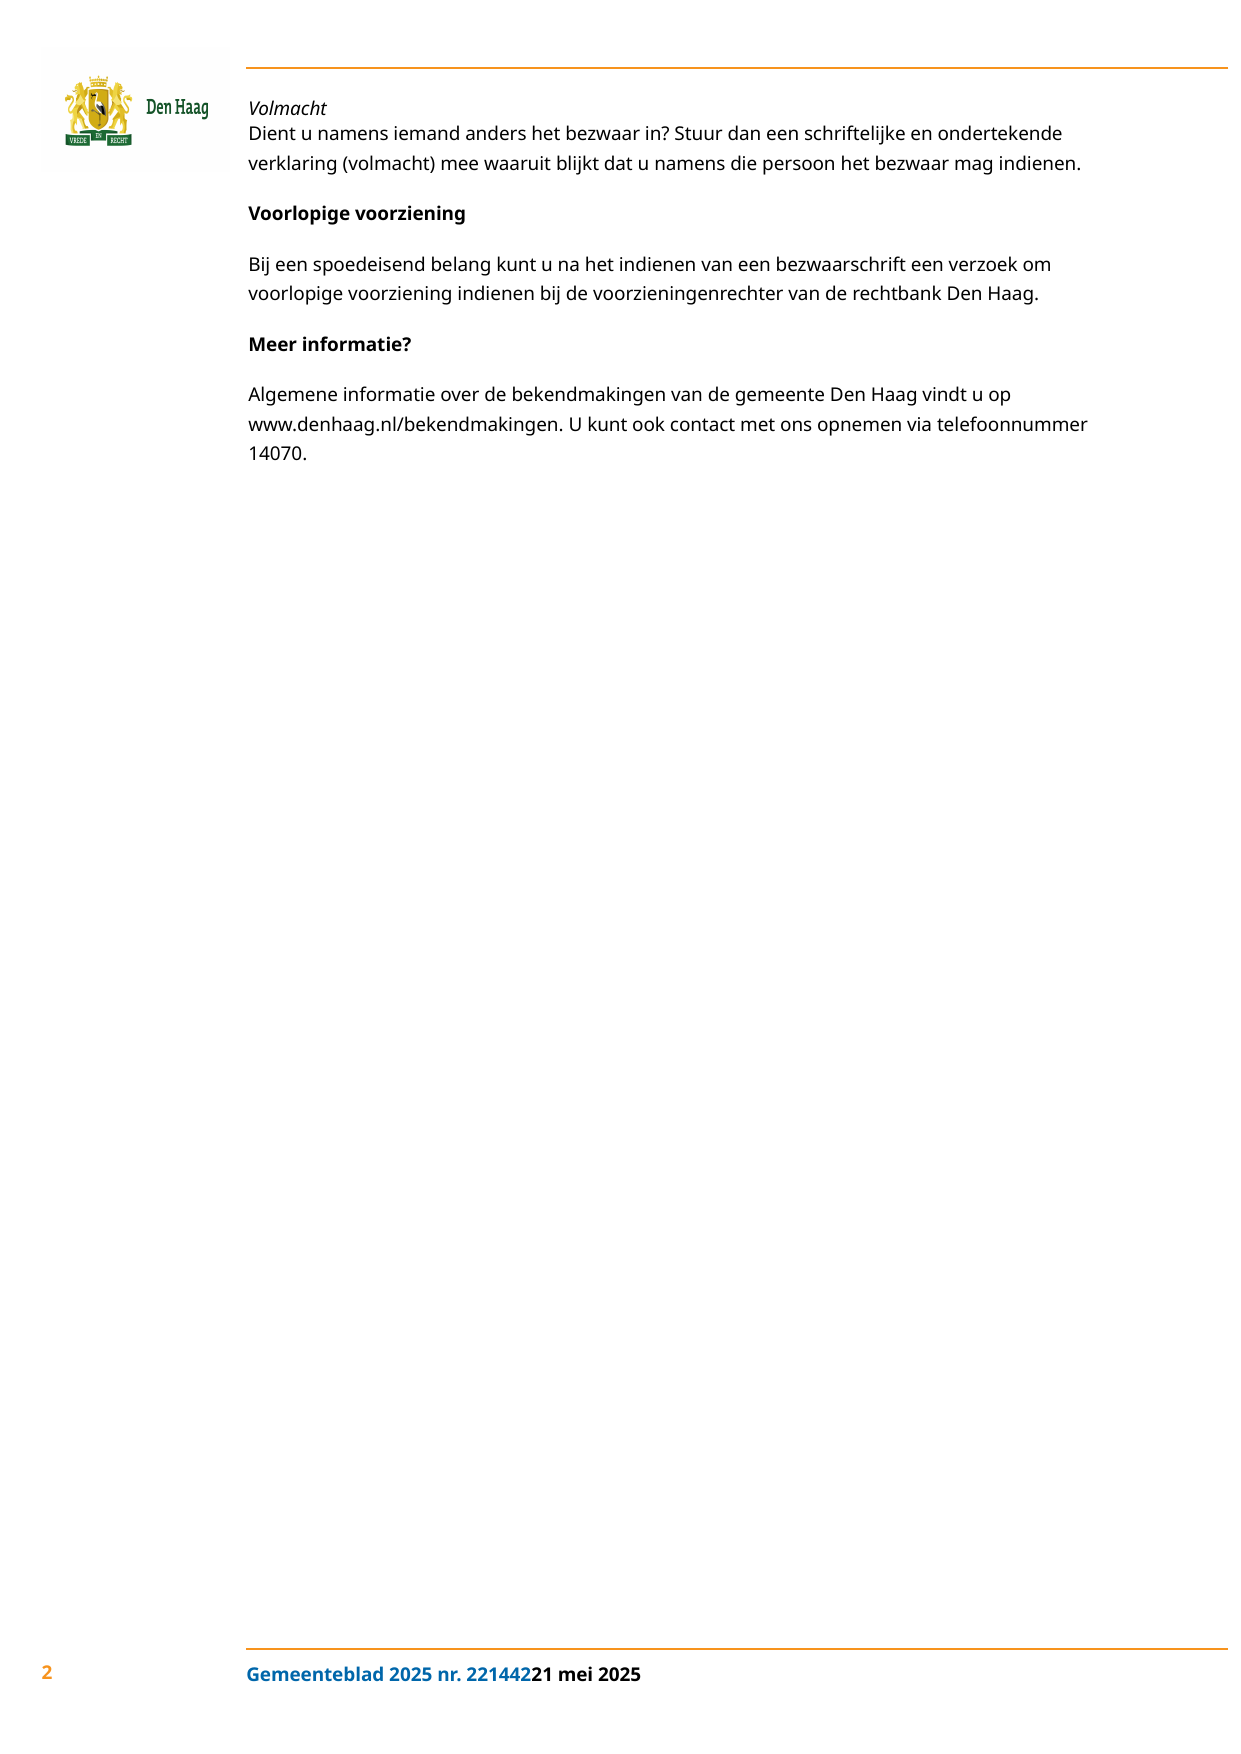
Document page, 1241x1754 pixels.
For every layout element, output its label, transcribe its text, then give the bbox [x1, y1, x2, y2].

text Voorlopige voorziening [248, 201, 1152, 226]
text Bij een spoedeisend belang kunt u na het indienen van een bezwaarschrift een verzoek om voorlopige voorziening indienen bij de voorzieningenrechter van de rechtbank Den Haag. [248, 251, 1152, 306]
text Volmacht [248, 95, 1152, 121]
text Dient u namens iemand anders het bezwaar in? Stuur dan een schriftelijke en ondertekende verklaring (volmacht) mee waaruit blijkt dat u namens die persoon het bezwaar mag indienen. [248, 121, 1152, 176]
text Algemene informatie over de bekendmakingen van de gemeente Den Haag vindt u op www.denhaag.nl/bekendmakingen. U kunt ook contact met ons opnemen via telefoonnummer 14070. [248, 381, 1152, 466]
picture [41, 47, 231, 172]
text Meer informatie? [248, 331, 1152, 357]
